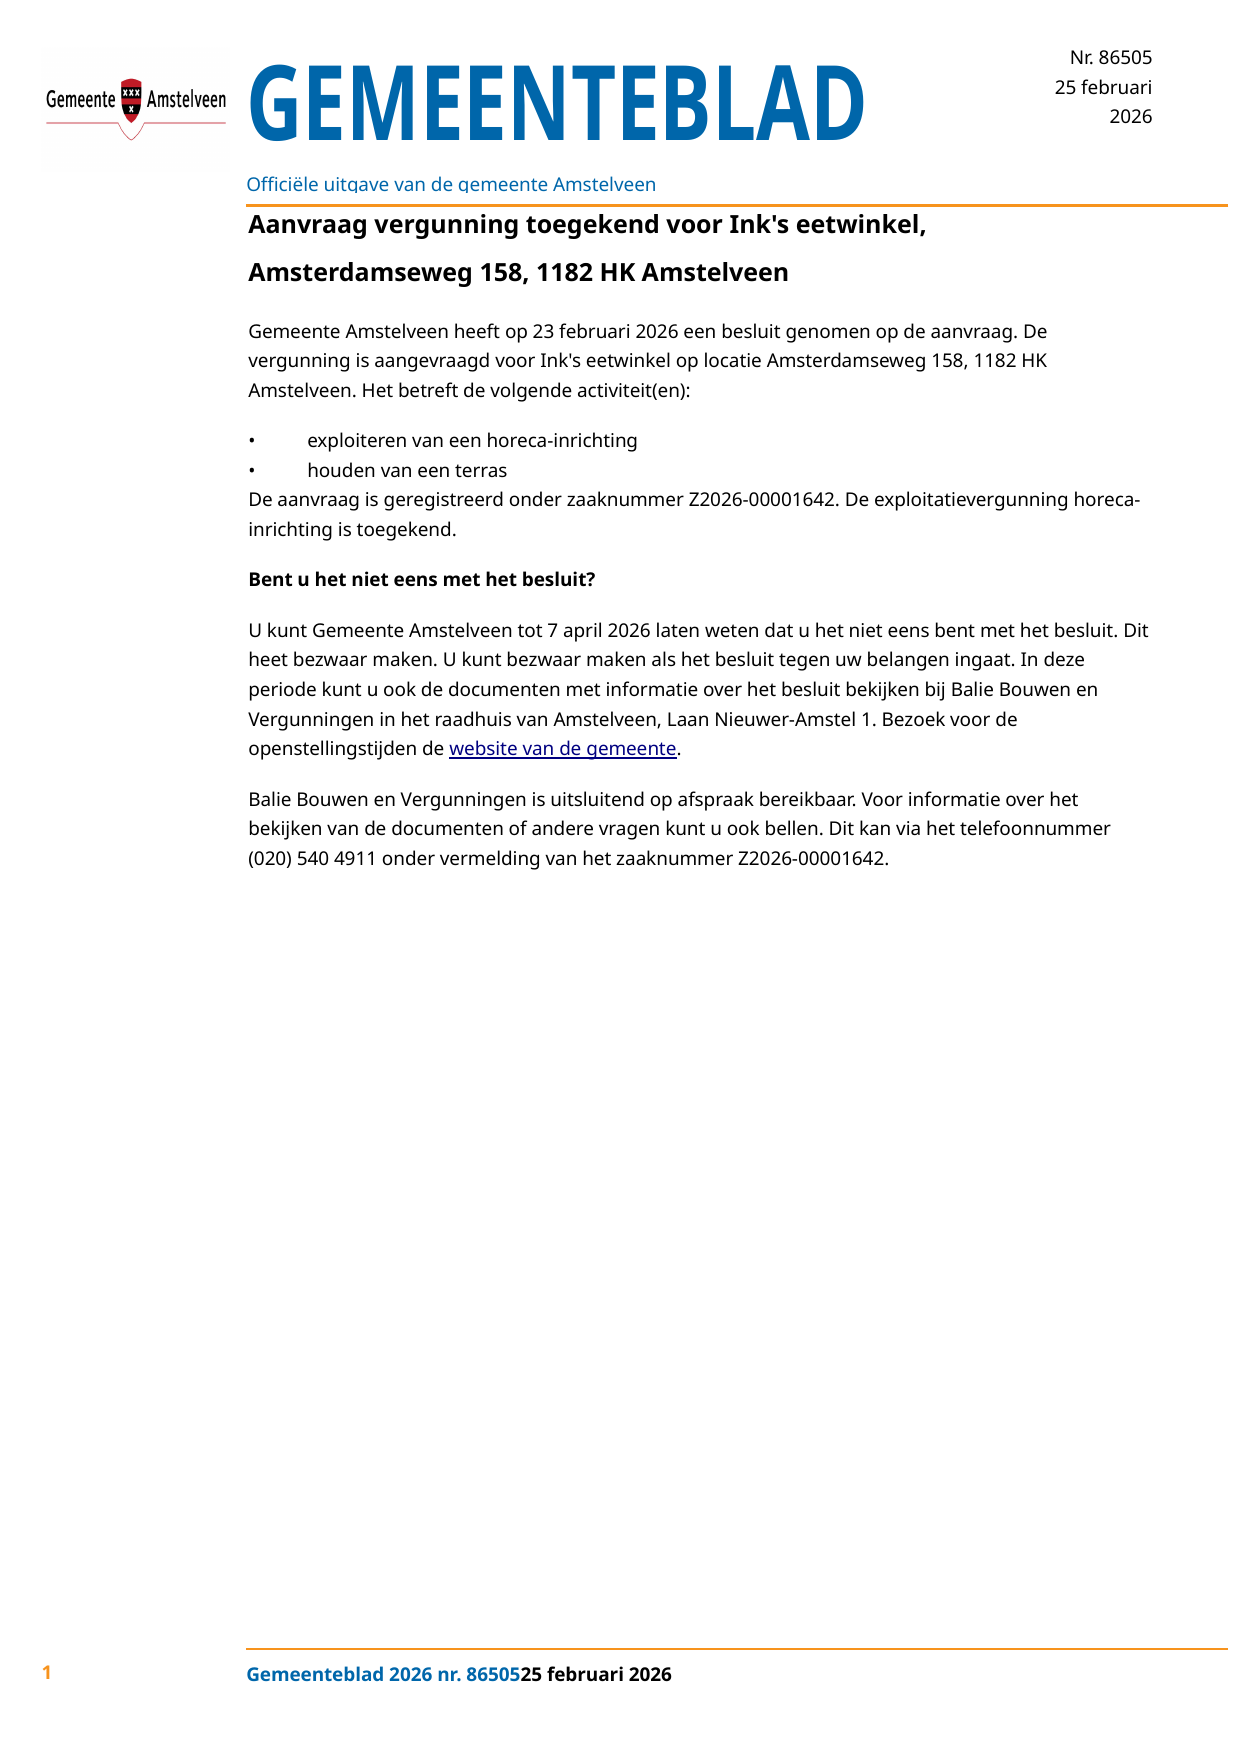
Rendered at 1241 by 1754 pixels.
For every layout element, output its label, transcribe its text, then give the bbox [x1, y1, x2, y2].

text Bent u het niet eens met het besluit? [248, 567, 1152, 592]
text De aanvraag is geregistreerd onder zaaknummer Z2026-00001642. De exploitatievergunning horeca-inrichting is toegekend. [248, 487, 1152, 542]
list exploiteren van een horeca-inrichting [248, 427, 1152, 453]
picture [41, 47, 231, 172]
text U kunt Gemeente Amstelveen tot 7 april 2026 laten weten dat u het niet eens bent met het besluit. Dit heet bezwaar maken. U kunt bezwaar maken als het besluit tegen uw belangen ingaat. In deze periode kunt u ook de documenten met informatie over het besluit bekijken bij Balie Bouwen en Vergunningen in het raadhuis van Amstelveen, Laan Nieuwer-Amstel 1. Bezoek voor de openstellingstijden de website van de gemeente. [248, 617, 1152, 761]
text Balie Bouwen en Vergunningen is uitsluitend op afspraak bereikbaar. Voor informatie over het bekijken van de documenten of andere vragen kunt u ook bellen. Dit kan via het telefoonnummer (020) 540 4911 onder vermelding van het zaaknummer Z2026-00001642. [248, 786, 1152, 871]
list houden van een terras [248, 457, 1152, 483]
text Gemeente Amstelveen heeft op 23 februari 2026 een besluit genomen op de aanvraag. De vergunning is aangevraagd voor Ink's eetwinkel op locatie Amsterdamseweg 158, 1182 HK Amstelveen. Het betreft de volgende activiteit(en): [248, 318, 1152, 403]
text Aanvraag vergunning toegekend voor Ink's eetwinkel, Amsterdamseweg 158, 1182 HK Amstelveen [248, 207, 1152, 288]
